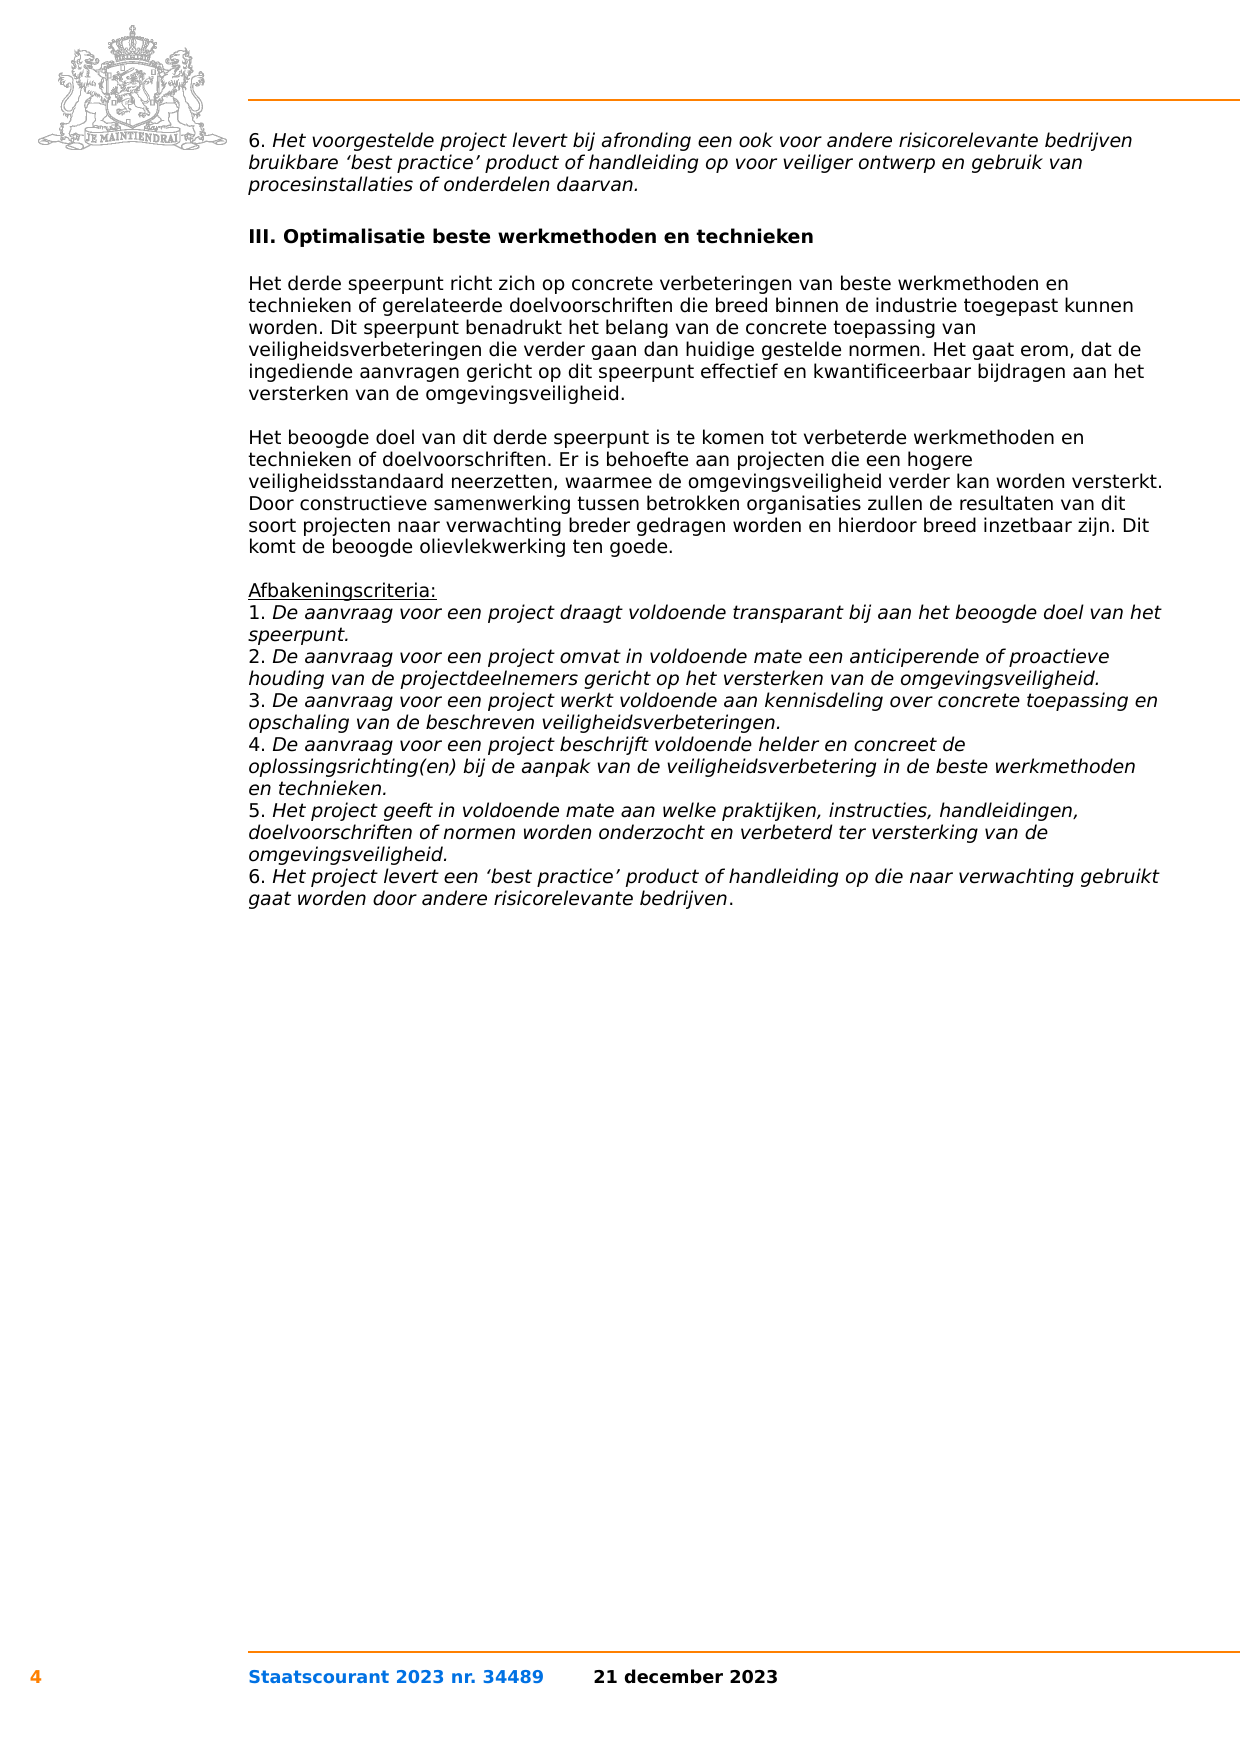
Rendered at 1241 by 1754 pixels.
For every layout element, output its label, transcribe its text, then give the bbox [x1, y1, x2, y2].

text Het beoogde doel van dit derde speerpunt is te komen tot verbeterde werkmethoden en technieken of doelvoorschriften. Er is behoefte aan projecten die een hogere veiligheidsstandaard neerzetten, waarmee de omgevingsveiligheid verder kan worden versterkt. Door constructieve samenwerking tussen betrokken organisaties zullen de resultaten van dit soort projecten naar verwachting breder gedragen worden en hierdoor breed inzetbaar zijn. Dit komt de beoogde olievlekwerking ten goede. [248, 427, 1163, 558]
text 5. Het project geeft in voldoende mate aan welke praktijken, instructies, handleidingen, doelvoorschriften of normen worden onderzocht en verbeterd ter versterking van de omgevingsveiligheid. [248, 800, 1163, 866]
text 4. De aanvraag voor een project beschrijft voldoende helder en concreet de oplossingsrichting(en) bij de aanpak van de veiligheidsverbetering in de beste werkmethoden en technieken. [248, 734, 1163, 800]
picture [38, 25, 227, 150]
text 2. De aanvraag voor een project omvat in voldoende mate een anticiperende of proactieve houding van de projectdeelnemers gericht op het versterken van de omgevingsveiligheid. [248, 646, 1163, 690]
text 1. De aanvraag voor een project draagt voldoende transparant bij aan het beoogde doel van het speerpunt. [248, 602, 1163, 646]
text Afbakeningscriteria: [248, 580, 1163, 602]
text 3. De aanvraag voor een project werkt voldoende aan kennisdeling over concrete toepassing en opschaling van de beschreven veiligheidsverbeteringen. [248, 690, 1163, 734]
subtitle III. Optimalisatie beste werkmethoden en technieken [248, 226, 1163, 248]
text 6. Het voorgestelde project levert bij afronding een ook voor andere risicorelevante bedrijven bruikbare ‘best practice’ product of handleiding op voor veiliger ontwerp en gebruik van procesinstallaties of onderdelen daarvan. [248, 130, 1163, 196]
text 6. Het project levert een ‘best practice’ product of handleiding op die naar verwachting gebruikt gaat worden door andere risicorelevante bedrijven. [248, 866, 1163, 910]
text Het derde speerpunt richt zich op concrete verbeteringen van beste werkmethoden en technieken of gerelateerde doelvoorschriften die breed binnen de industrie toegepast kunnen worden. Dit speerpunt benadrukt het belang van de concrete toepassing van veiligheidsverbeteringen die verder gaan dan huidige gestelde normen. Het gaat erom, dat de ingediende aanvragen gericht op dit speerpunt effectief en kwantificeerbaar bijdragen aan het versterken van de omgevingsveiligheid. [248, 273, 1163, 405]
